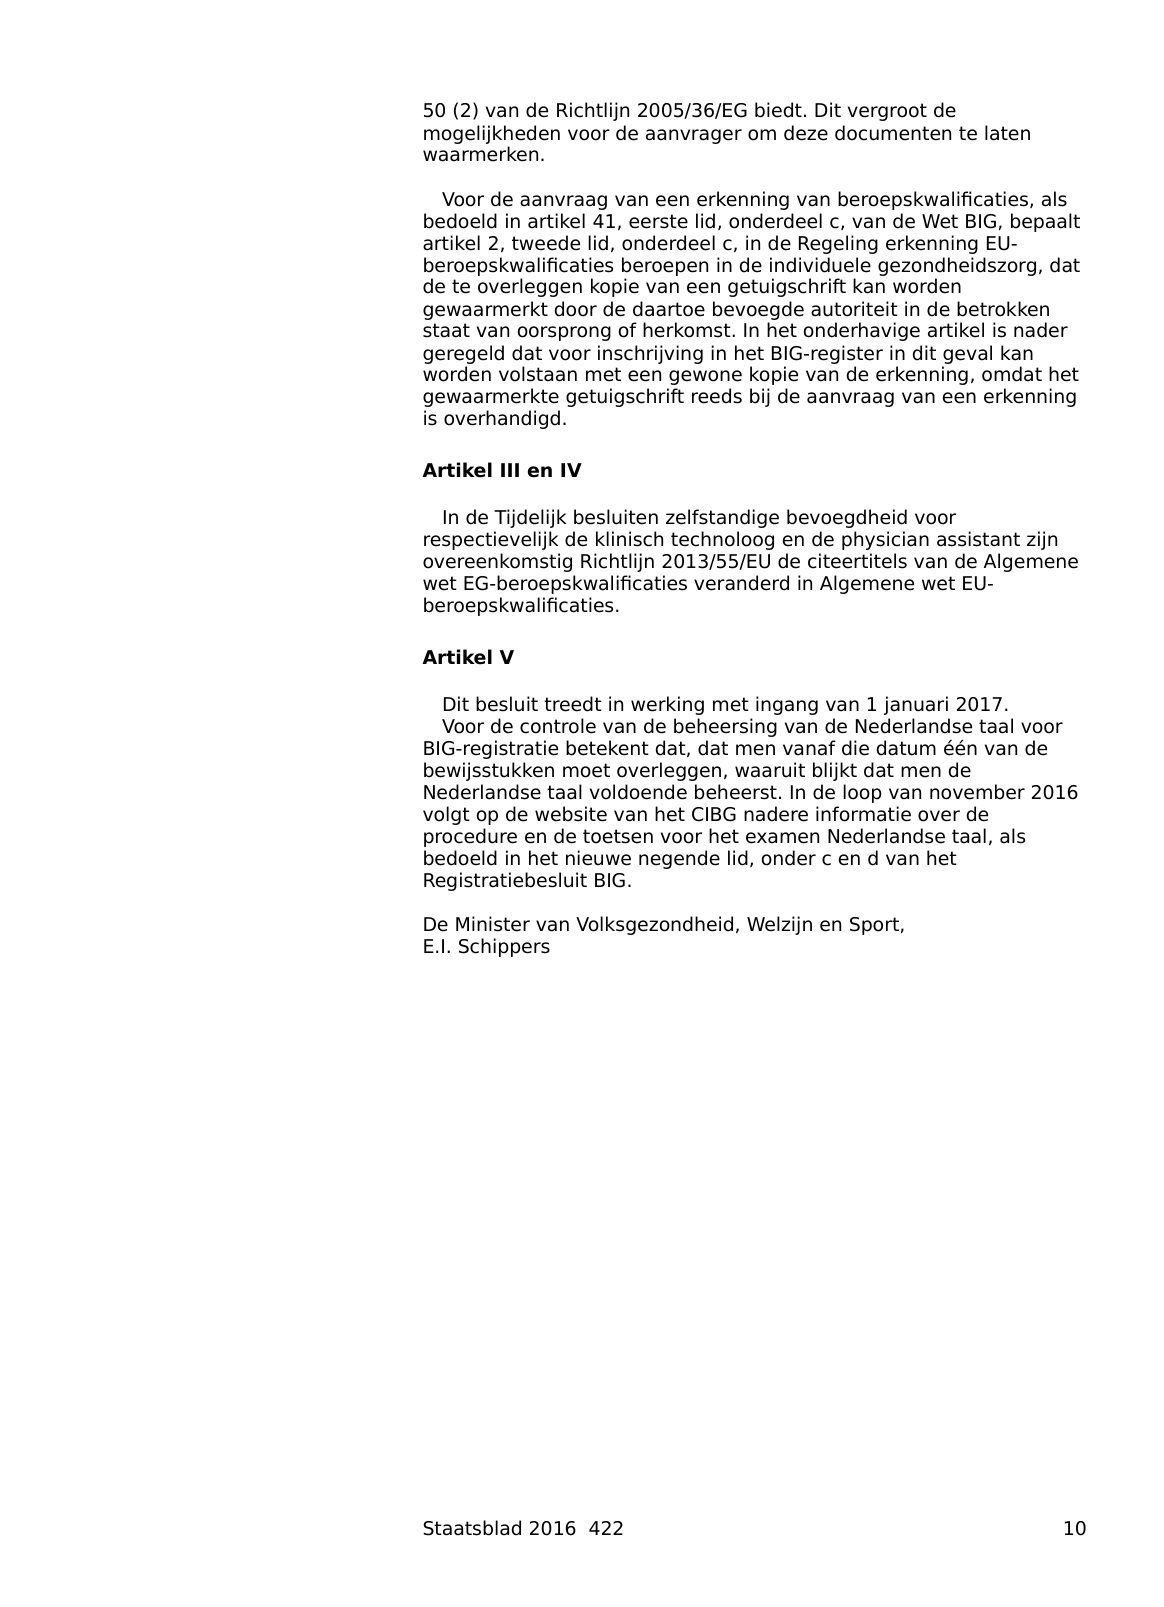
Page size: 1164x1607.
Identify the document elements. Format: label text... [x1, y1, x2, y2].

text Voor de aanvraag van een erkenning van beroepskwalificaties, als bedoeld in artikel 41, eerste lid, onderdeel c, van de Wet BIG, bepaalt artikel 2, tweede lid, onderdeel c, in de Regeling erkenning EU-beroepskwalificaties beroepen in de individuele gezondheidszorg, dat de te overleggen kopie van een getuigschrift kan worden gewaarmerkt door de daartoe bevoegde autoriteit in de betrokken staat van oorsprong of herkomst. In het onderhavige artikel is nader geregeld dat voor inschrijving in het BIG-register in dit geval kan worden volstaan met een gewone kopie van de erkenning, omdat het gewaarmerkte getuigschrift reeds bij de aanvraag van een erkenning is overhandigd. [422, 188, 1087, 430]
text Dit besluit treedt in werking met ingang van 1 januari 2017. [422, 694, 1087, 716]
text De Minister van Volksgezondheid, Welzijn en Sport, E.I. Schippers [422, 914, 1087, 958]
text 50 (2) van de Richtlijn 2005/36/EG biedt. Dit vergroot de mogelijkheden voor de aanvrager om deze documenten te laten waarmerken. [422, 100, 1087, 166]
subtitle Artikel III en IV [422, 460, 1087, 482]
text Voor de controle van de beheersing van de Nederlandse taal voor BIG-registratie betekent dat, dat men vanaf die datum één van de bewijsstukken moet overleggen, waaruit blijkt dat men de Nederlandse taal voldoende beheerst. In de loop van november 2016 volgt op de website van het CIBG nadere informatie over de procedure en de toetsen voor het examen Nederlandse taal, als bedoeld in het nieuwe negende lid, onder c en d van het Registratiebesluit BIG. [422, 716, 1087, 892]
text In de Tijdelijk besluiten zelfstandige bevoegdheid voor respectievelijk de klinisch technoloog en de physician assistant zijn overeenkomstig Richtlijn 2013/55/EU de citeertitels van de Algemene wet EG-beroepskwalificaties veranderd in Algemene wet EU-beroepskwalificaties. [422, 507, 1087, 617]
subtitle Artikel V [422, 647, 1087, 669]
